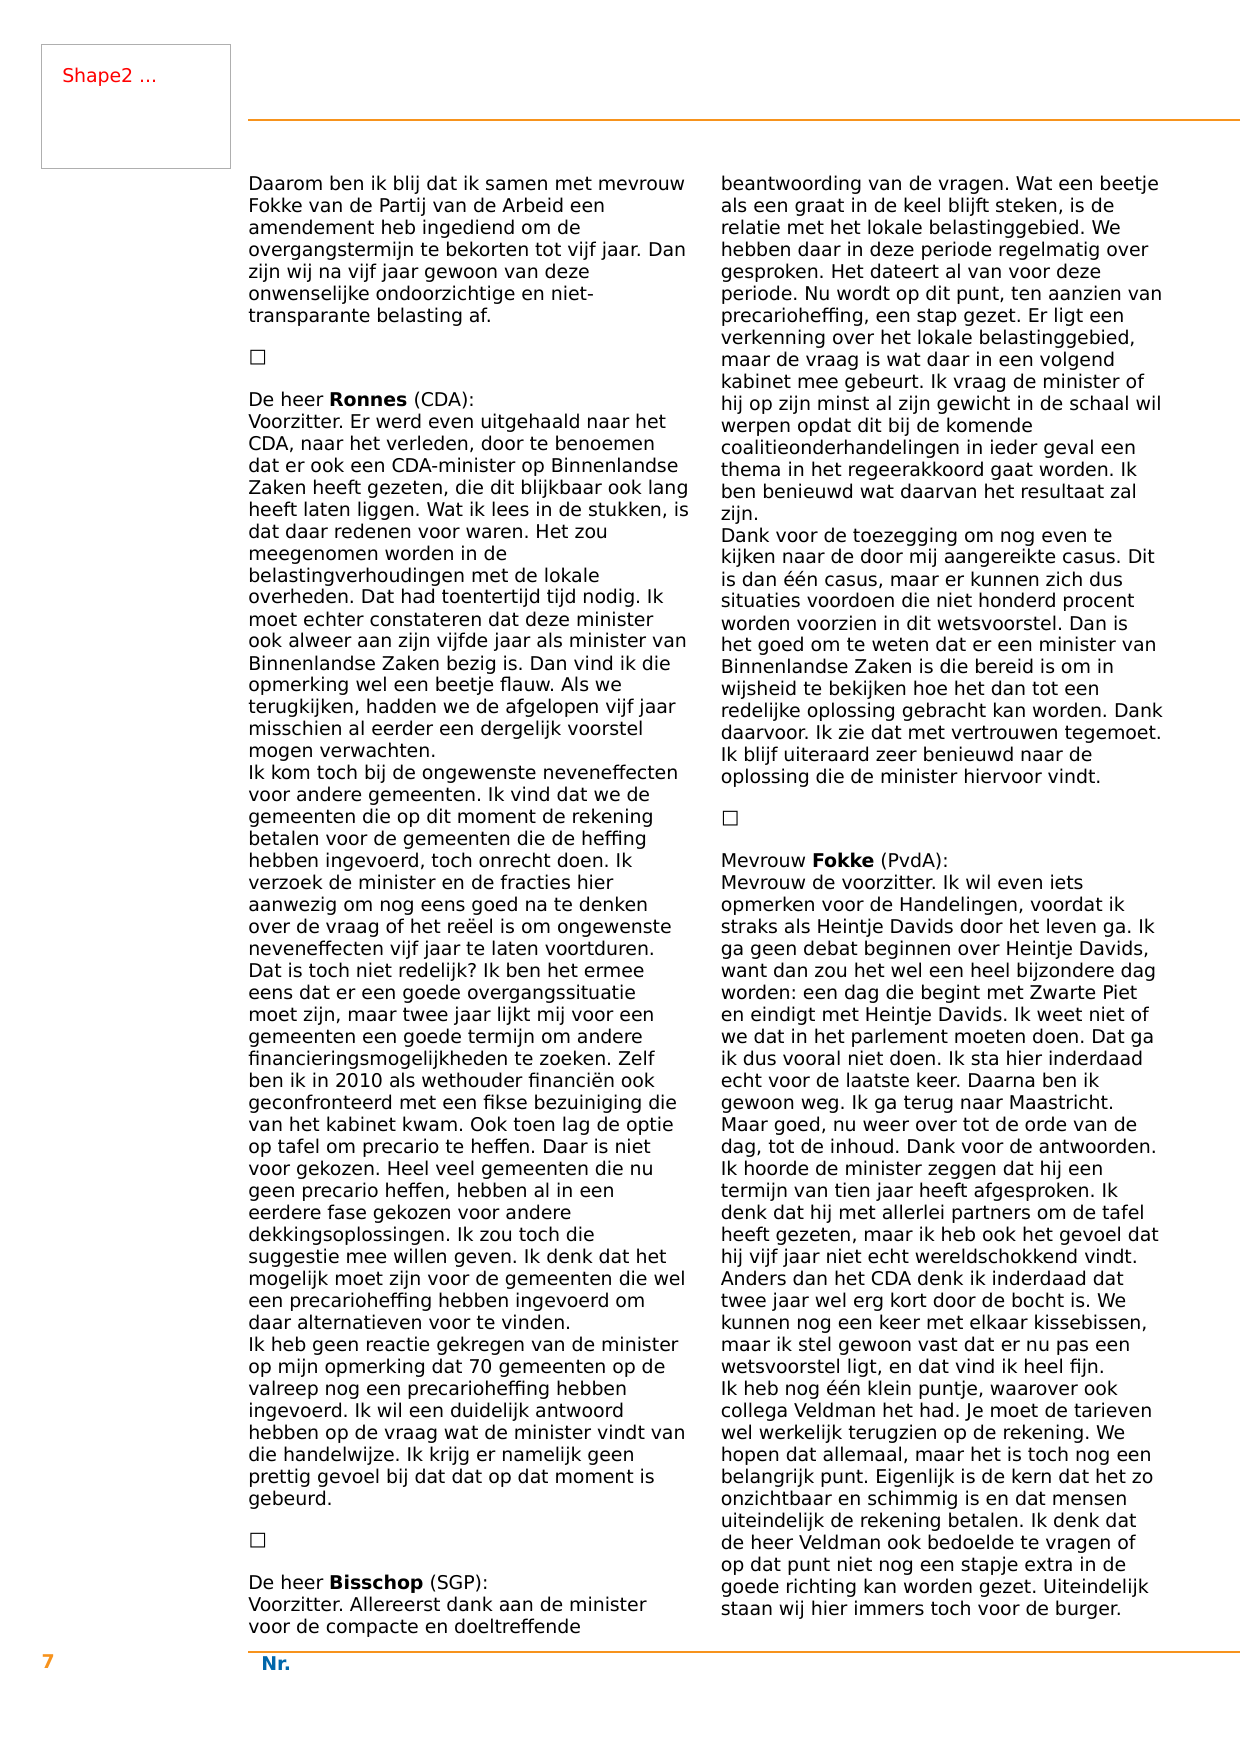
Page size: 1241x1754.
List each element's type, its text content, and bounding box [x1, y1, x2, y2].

text Mevrouw Fokke (PvdA): [721, 850, 1163, 872]
text Ik heb nog één klein puntje, waarover ook collega Veldman het had. Je moet de tarieven wel werkelijk terugzien op de rekening. We hopen dat allemaal, maar het is toch nog een belangrijk punt. Eigenlijk is de kern dat het zo onzichtbaar en schimmig is en dat mensen uiteindelijk de rekening betalen. Ik denk dat de heer Veldman ook bedoelde te vragen of op dat punt niet nog een stapje extra in de goede richting kan worden gezet. Uiteindelijk staan wij hier immers toch voor de burger. [721, 1378, 1163, 1619]
text Daarom ben ik blij dat ik samen met mevrouw Fokke van de Partij van de Arbeid een amendement heb ingediend om de overgangstermijn te bekorten tot vijf jaar. Dan zijn wij na vijf jaar gewoon van deze onwenselijke ondoorzichtige en niet-transparante belasting af. [248, 173, 691, 327]
text beantwoording van de vragen. Wat een beetje als een graat in de keel blijft steken, is de relatie met het lokale belastinggebied. We hebben daar in deze periode regelmatig over gesproken. Het dateert al van voor deze periode. Nu wordt op dit punt, ten aanzien van precarioheffing, een stap gezet. Er ligt een verkenning over het lokale belastinggebied, maar de vraag is wat daar in een volgend kabinet mee gebeurt. Ik vraag de minister of hij op zijn minst al zijn gewicht in de schaal wil werpen opdat dit bij de komende coalitieonderhandelingen in ieder geval een thema in het regeerakkoord gaat worden. Ik ben benieuwd wat daarvan het resultaat zal zijn. [721, 173, 1163, 524]
text Voorzitter. Allereerst dank aan de minister voor de compacte en doeltreffende [248, 1593, 691, 1637]
text De heer Ronnes (CDA): [248, 389, 691, 411]
text Maar goed, nu weer over tot de orde van de dag, tot de inhoud. Dank voor de antwoorden. Ik hoorde de minister zeggen dat hij een termijn van tien jaar heeft afgesproken. Ik denk dat hij met allerlei partners om de tafel heeft gezeten, maar ik heb ook het gevoel dat hij vijf jaar niet echt wereldschokkend vindt. Anders dan het CDA denk ik inderdaad dat twee jaar wel erg kort door de bocht is. We kunnen nog een keer met elkaar kissebissen, maar ik stel gewoon vast dat er nu pas een wetsvoorstel ligt, en dat vind ik heel fijn. [721, 1114, 1163, 1378]
text Ik heb geen reactie gekregen van de minister op mijn opmerking dat 70 gemeenten op de valreep nog een precarioheffing hebben ingevoerd. Ik wil een duidelijk antwoord hebben op de vraag wat de minister vindt van die handelwijze. Ik krijg er namelijk geen prettig gevoel bij dat dat op dat moment is gebeurd. [248, 1334, 691, 1509]
text ⬜ [248, 347, 691, 369]
text Mevrouw de voorzitter. Ik wil even iets opmerken voor de Handelingen, voordat ik straks als Heintje Davids door het leven ga. Ik ga geen debat beginnen over Heintje Davids, want dan zou het wel een heel bijzondere dag worden: een dag die begint met Zwarte Piet en eindigt met Heintje Davids. Ik weet niet of we dat in het parlement moeten doen. Dat ga ik dus vooral niet doen. Ik sta hier inderdaad echt voor de laatste keer. Daarna ben ik gewoon weg. Ik ga terug naar Maastricht. [721, 872, 1163, 1114]
text De heer Bisschop (SGP): [248, 1572, 691, 1593]
text ⬜ [248, 1529, 691, 1552]
text Dank voor de toezegging om nog even te kijken naar de door mij aangereikte casus. Dit is dan één casus, maar er kunnen zich dus situaties voordoen die niet honderd procent worden voorzien in dit wetsvoorstel. Dan is het goed om te weten dat er een minister van Binnenlandse Zaken is die bereid is om in wijsheid te bekijken hoe het dan tot een redelijke oplossing gebracht kan worden. Dank daarvoor. Ik zie dat met vertrouwen tegemoet. Ik blijf uiteraard zeer benieuwd naar de oplossing die de minister hiervoor vindt. [721, 524, 1163, 788]
text Voorzitter. Er werd even uitgehaald naar het CDA, naar het verleden, door te benoemen dat er ook een CDA-minister op Binnenlandse Zaken heeft gezeten, die dit blijkbaar ook lang heeft laten liggen. Wat ik lees in de stukken, is dat daar redenen voor waren. Het zou meegenomen worden in de belastingverhoudingen met de lokale overheden. Dat had toentertijd tijd nodig. Ik moet echter constateren dat deze minister ook alweer aan zijn vijfde jaar als minister van Binnenlandse Zaken bezig is. Dan vind ik die opmerking wel een beetje flauw. Als we terugkijken, hadden we de afgelopen vijf jaar misschien al eerder een dergelijk voorstel mogen verwachten. [248, 411, 691, 762]
text ⬜ [721, 808, 1163, 830]
text Ik kom toch bij de ongewenste neveneffecten voor andere gemeenten. Ik vind dat we de gemeenten die op dit moment de rekening betalen voor de gemeenten die de heffing hebben ingevoerd, toch onrecht doen. Ik verzoek de minister en de fracties hier aanwezig om nog eens goed na te denken over de vraag of het reëel is om ongewenste neveneffecten vijf jaar te laten voortduren. Dat is toch niet redelijk? Ik ben het ermee eens dat er een goede overgangssituatie moet zijn, maar twee jaar lijkt mij voor een gemeenten een goede termijn om andere financieringsmogelijkheden te zoeken. Zelf ben ik in 2010 als wethouder financiën ook geconfronteerd met een fikse bezuiniging die van het kabinet kwam. Ook toen lag de optie op tafel om precario te heffen. Daar is niet voor gekozen. Heel veel gemeenten die nu geen precario heffen, hebben al in een eerdere fase gekozen voor andere dekkingsoplossingen. Ik zou toch die suggestie mee willen geven. Ik denk dat het mogelijk moet zijn voor de gemeenten die wel een precarioheffing hebben ingevoerd om daar alternatieven voor te vinden. [248, 762, 691, 1334]
